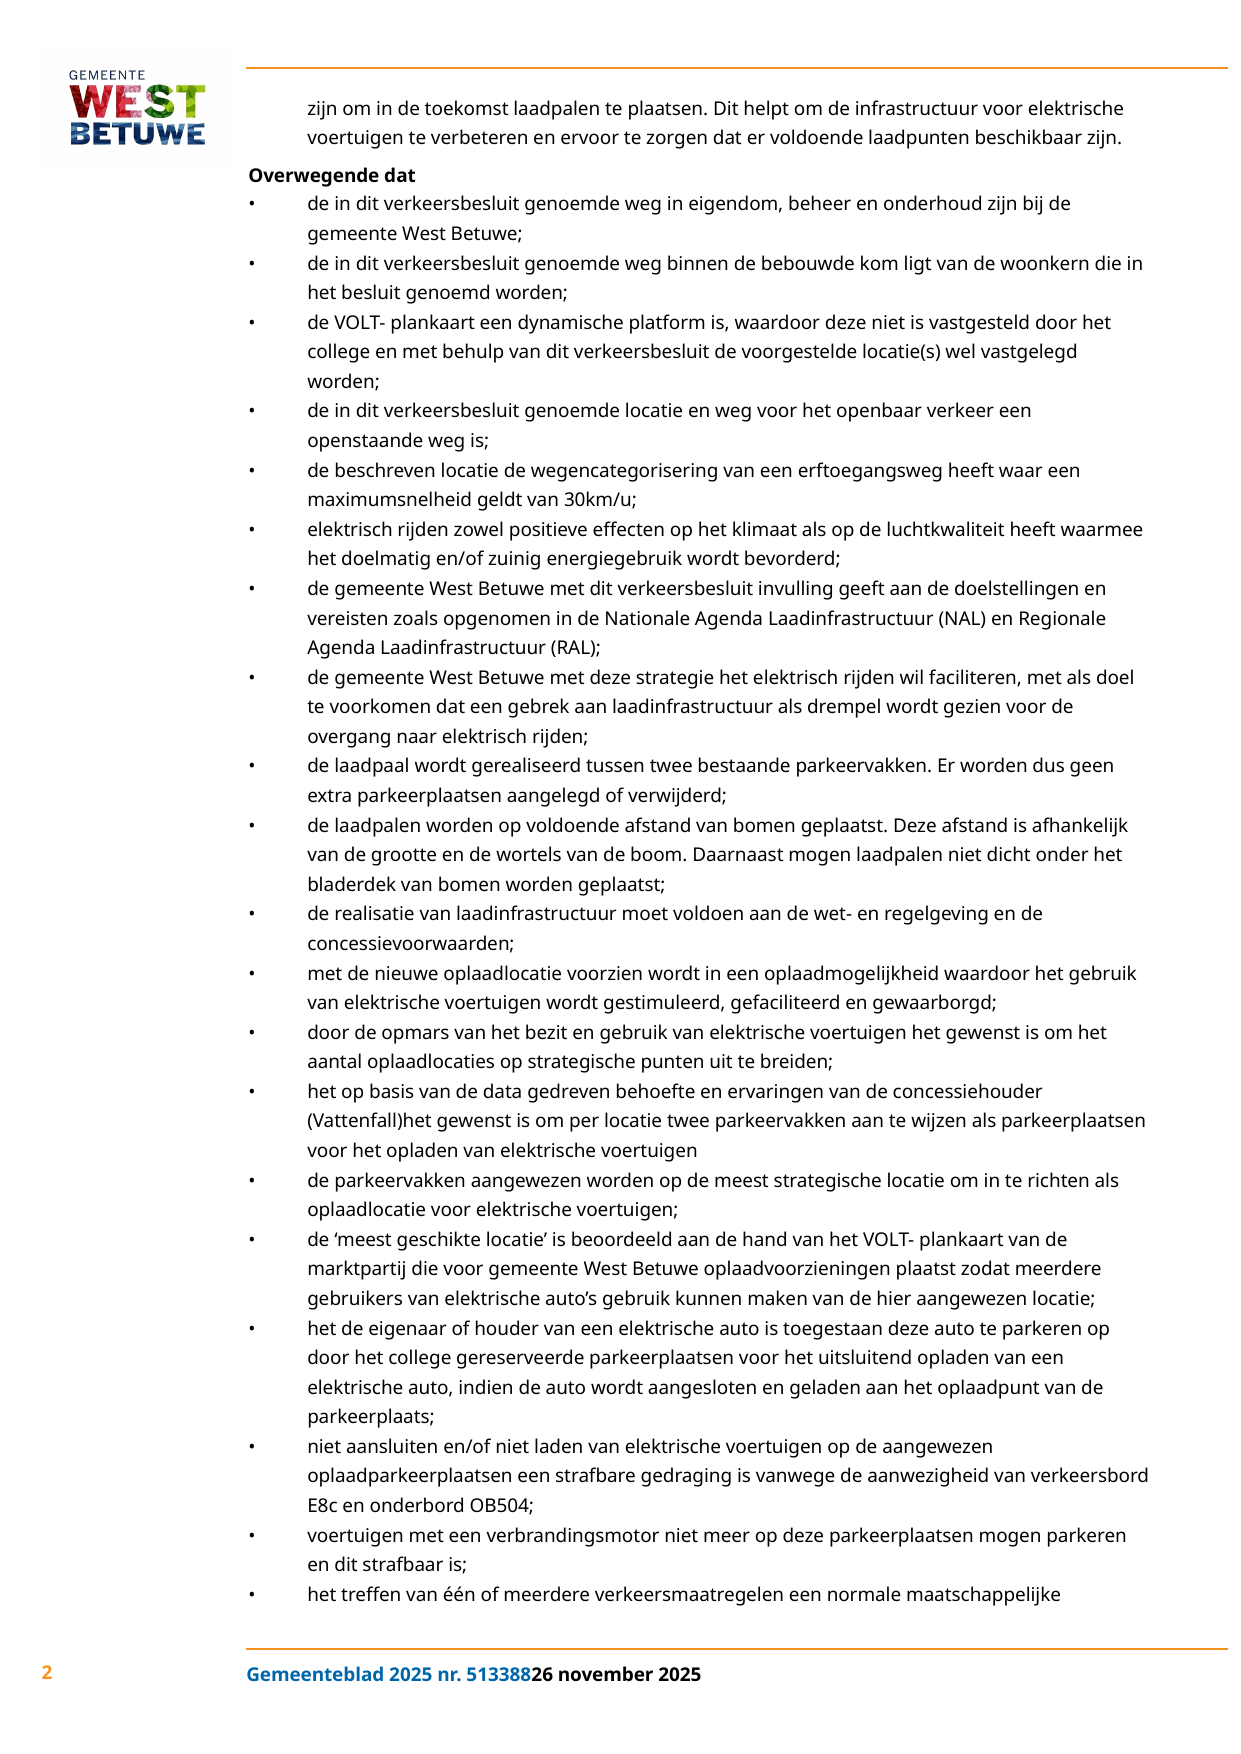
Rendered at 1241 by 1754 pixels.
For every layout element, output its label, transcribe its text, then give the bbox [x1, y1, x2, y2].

list de in dit verkeersbesluit genoemde locatie en weg voor het openbaar verkeer een openstaande weg is; [248, 398, 1152, 453]
list met de nieuwe oplaadlocatie voorzien wordt in een oplaadmogelijkheid waardoor het gebruik van elektrische voertuigen wordt gestimuleerd, gefaciliteerd en gewaarborgd; [248, 960, 1152, 1015]
list de gemeente West Betuwe met dit verkeersbesluit invulling geeft aan de doelstellingen en vereisten zoals opgenomen in de Nationale Agenda Laadinfrastructuur (NAL) en Regionale Agenda Laadinfrastructuur (RAL); [248, 575, 1152, 660]
list het treffen van één of meerdere verkeersmaatregelen een normale maatschappelijke [248, 1581, 1152, 1607]
list het op basis van de data gedreven behoefte en ervaringen van de concessiehouder (Vattenfall)het gewenst is om per locatie twee parkeervakken aan te wijzen als parkeerplaatsen voor het opladen van elektrische voertuigen [248, 1078, 1152, 1163]
list door de opmars van het bezit en gebruik van elektrische voertuigen het gewenst is om het aantal oplaadlocaties op strategische punten uit te breiden; [248, 1019, 1152, 1074]
list de in dit verkeersbesluit genoemde weg binnen de bebouwde kom ligt van de woonkern die in het besluit genoemd worden; [248, 250, 1152, 305]
text Overwegende dat [248, 162, 1152, 188]
list voertuigen met een verbrandingsmotor niet meer op deze parkeerplaatsen mogen parkeren en dit strafbaar is; [248, 1522, 1152, 1577]
list niet aansluiten en/of niet laden van elektrische voertuigen op de aangewezen oplaadparkeerplaatsen een strafbare gedraging is vanwege de aanwezigheid van verkeersbord E8c en onderbord OB504; [248, 1433, 1152, 1518]
list de laadpalen worden op voldoende afstand van bomen geplaatst. Deze afstand is afhankelijk van de grootte en de wortels van de boom. Daarnaast mogen laadpalen niet dicht onder het bladerdek van bomen worden geplaatst; [248, 812, 1152, 897]
list de gemeente West Betuwe met deze strategie het elektrisch rijden wil faciliteren, met als doel te voorkomen dat een gebrek aan laadinfrastructuur als drempel wordt gezien voor de overgang naar elektrisch rijden; [248, 664, 1152, 749]
list de parkeervakken aangewezen worden op de meest strategische locatie om in te richten als oplaadlocatie voor elektrische voertuigen; [248, 1167, 1152, 1222]
list de VOLT- plankaart een dynamische platform is, waardoor deze niet is vastgesteld door het college en met behulp van dit verkeersbesluit de voorgestelde locatie(s) wel vastgelegd worden; [248, 309, 1152, 394]
list de beschreven locatie de wegencategorisering van een erftoegangsweg heeft waar een maximumsnelheid geldt van 30km/u; [248, 457, 1152, 512]
list elektrisch rijden zowel positieve effecten op het klimaat als op de luchtkwaliteit heeft waarmee het doelmatig en/of zuinig energiegebruik wordt bevorderd; [248, 516, 1152, 571]
list de realisatie van laadinfrastructuur moet voldoen aan de wet- en regelgeving en de concessievoorwaarden; [248, 901, 1152, 956]
picture [41, 47, 231, 172]
list zijn om in de toekomst laadpalen te plaatsen. Dit helpt om de infrastructuur voor elektrische voertuigen te verbeteren en ervoor te zorgen dat er voldoende laadpunten beschikbaar zijn. [248, 95, 1152, 150]
list de in dit verkeersbesluit genoemde weg in eigendom, beheer en onderhoud zijn bij de gemeente West Betuwe; [248, 191, 1152, 246]
list het de eigenaar of houder van een elektrische auto is toegestaan deze auto te parkeren op door het college gereserveerde parkeerplaatsen voor het uitsluitend opladen van een elektrische auto, indien de auto wordt aangesloten en geladen aan het oplaadpunt van de parkeerplaats; [248, 1315, 1152, 1429]
list de laadpaal wordt gerealiseerd tussen twee bestaande parkeervakken. Er worden dus geen extra parkeerplaatsen aangelegd of verwijderd; [248, 753, 1152, 808]
list de ‘meest geschikte locatie’ is beoordeeld aan de hand van het VOLT- plankaart van de marktpartij die voor gemeente West Betuwe oplaadvoorzieningen plaatst zodat meerdere gebruikers van elektrische auto’s gebruik kunnen maken van de hier aangewezen locatie; [248, 1226, 1152, 1311]
